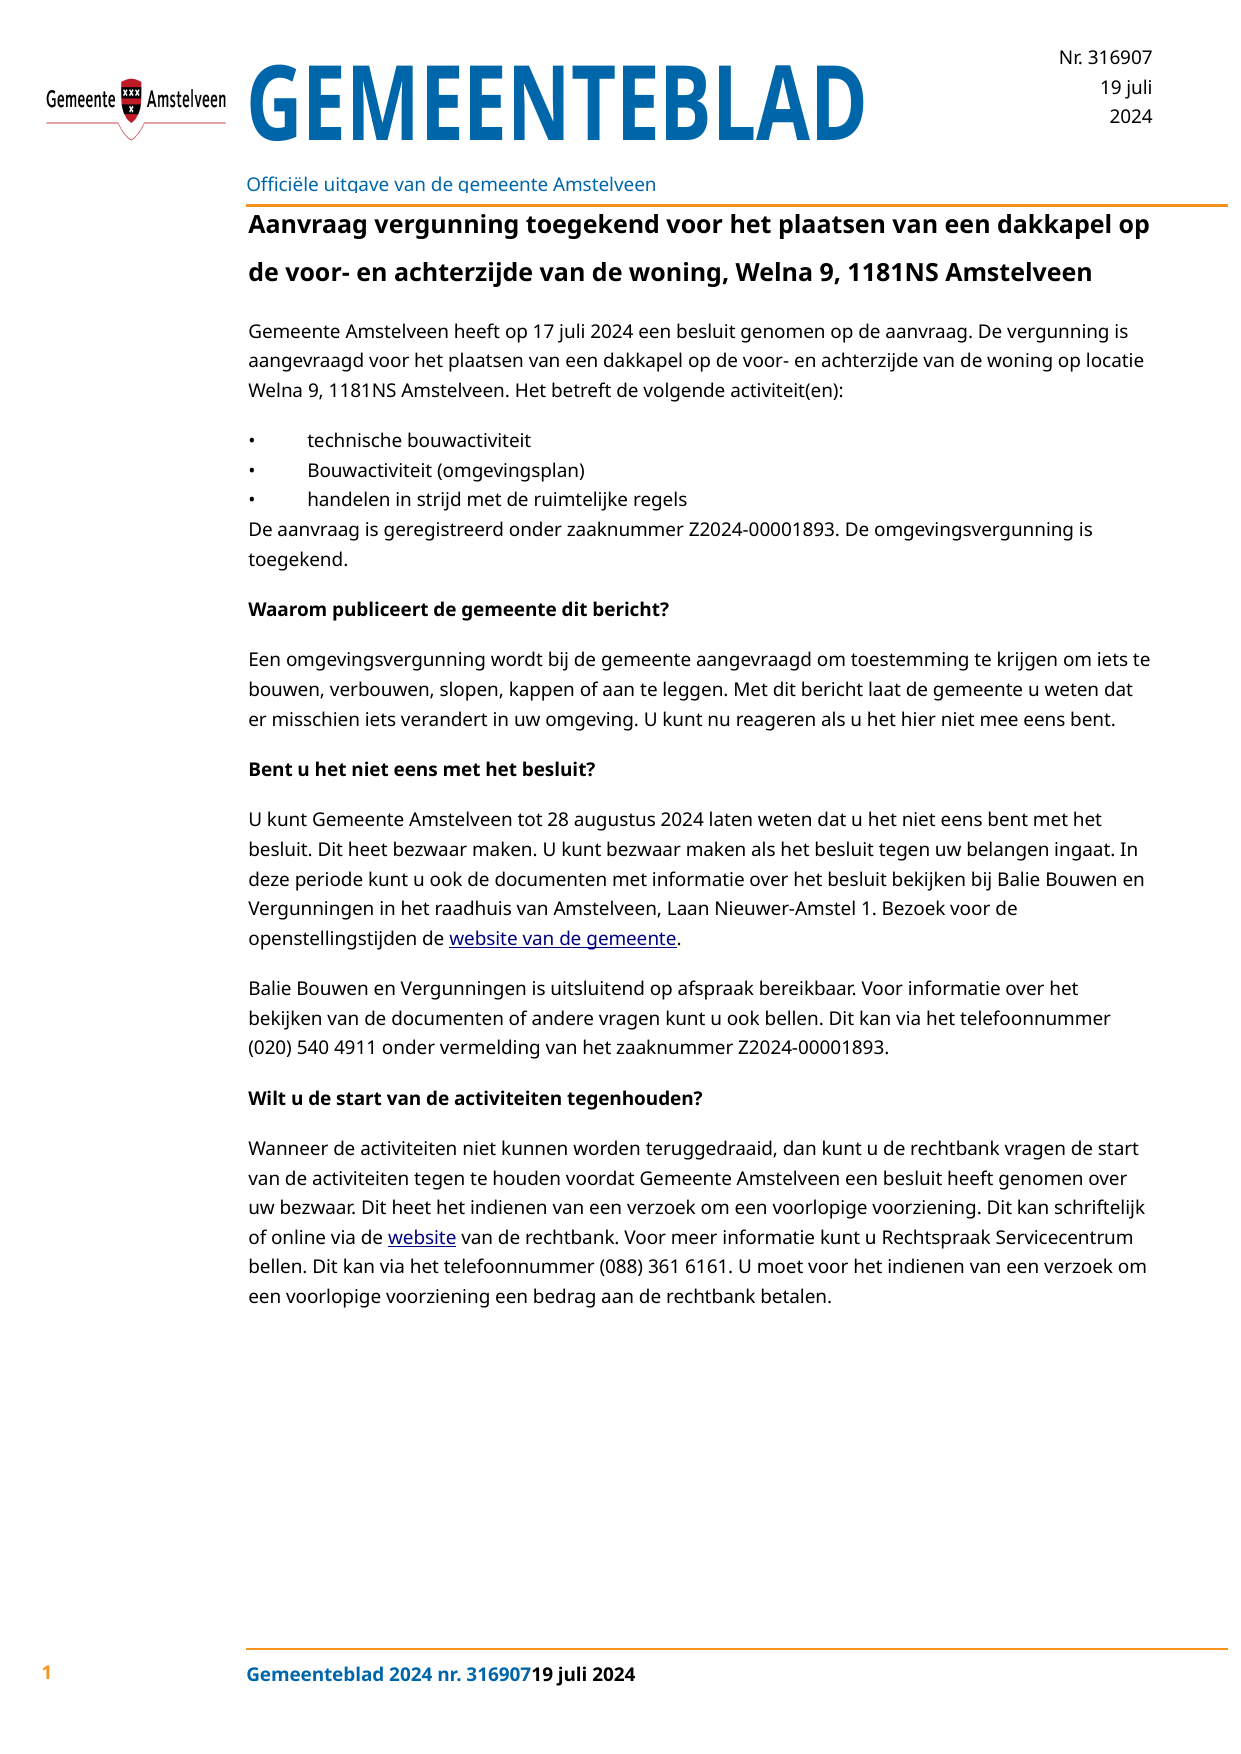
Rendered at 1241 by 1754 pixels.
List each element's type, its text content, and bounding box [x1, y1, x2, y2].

picture [41, 47, 231, 172]
text Balie Bouwen en Vergunningen is uitsluitend op afspraak bereikbaar. Voor informatie over het bekijken van de documenten of andere vragen kunt u ook bellen. Dit kan via het telefoonnummer (020) 540 4911 onder vermelding van het zaaknummer Z2024-00001893. [248, 975, 1152, 1060]
text Waarom publiceert de gemeente dit bericht? [248, 596, 1152, 622]
text U kunt Gemeente Amstelveen tot 28 augustus 2024 laten weten dat u het niet eens bent met het besluit. Dit heet bezwaar maken. U kunt bezwaar maken als het besluit tegen uw belangen ingaat. In deze periode kunt u ook de documenten met informatie over het besluit bekijken bij Balie Bouwen en Vergunningen in het raadhuis van Amstelveen, Laan Nieuwer-Amstel 1. Bezoek voor de openstellingstijden de website van de gemeente. [248, 807, 1152, 951]
text Een omgevingsvergunning wordt bij de gemeente aangevraagd om toestemming te krijgen om iets te bouwen, verbouwen, slopen, kappen of aan te leggen. Met dit bericht laat de gemeente u weten dat er misschien iets verandert in uw omgeving. U kunt nu reageren als u het hier niet mee eens bent. [248, 647, 1152, 732]
list technische bouwactiviteit [248, 427, 1152, 453]
text Bent u het niet eens met het besluit? [248, 756, 1152, 782]
list Bouwactiviteit (omgevingsplan) [248, 457, 1152, 483]
list handelen in strijd met de ruimtelijke regels [248, 487, 1152, 512]
text De aanvraag is geregistreerd onder zaaknummer Z2024-00001893. De omgevingsvergunning is toegekend. [248, 516, 1152, 572]
text Gemeente Amstelveen heeft op 17 juli 2024 een besluit genomen op de aanvraag. De vergunning is aangevraagd voor het plaatsen van een dakkapel op de voor- en achterzijde van de woning op locatie Welna 9, 1181NS Amstelveen. Het betreft de volgende activiteit(en): [248, 318, 1152, 403]
text Aanvraag vergunning toegekend voor het plaatsen van een dakkapel op de voor- en achterzijde van de woning, Welna 9, 1181NS Amstelveen [248, 207, 1152, 288]
text Wanneer de activiteiten niet kunnen worden teruggedraaid, dan kunt u de rechtbank vragen de start van de activiteiten tegen te houden voordat Gemeente Amstelveen een besluit heeft genomen over uw bezwaar. Dit heet het indienen van een verzoek om een voorlopige voorziening. Dit kan schriftelijk of online via de website van de rechtbank. Voor meer informatie kunt u Rechtspraak Servicecentrum bellen. Dit kan via het telefoonnummer (088) 361 6161. U moet voor het indienen van een verzoek om een voorlopige voorziening een bedrag aan de rechtbank betalen. [248, 1135, 1152, 1309]
text Wilt u de start van de activiteiten tegenhouden? [248, 1085, 1152, 1111]
